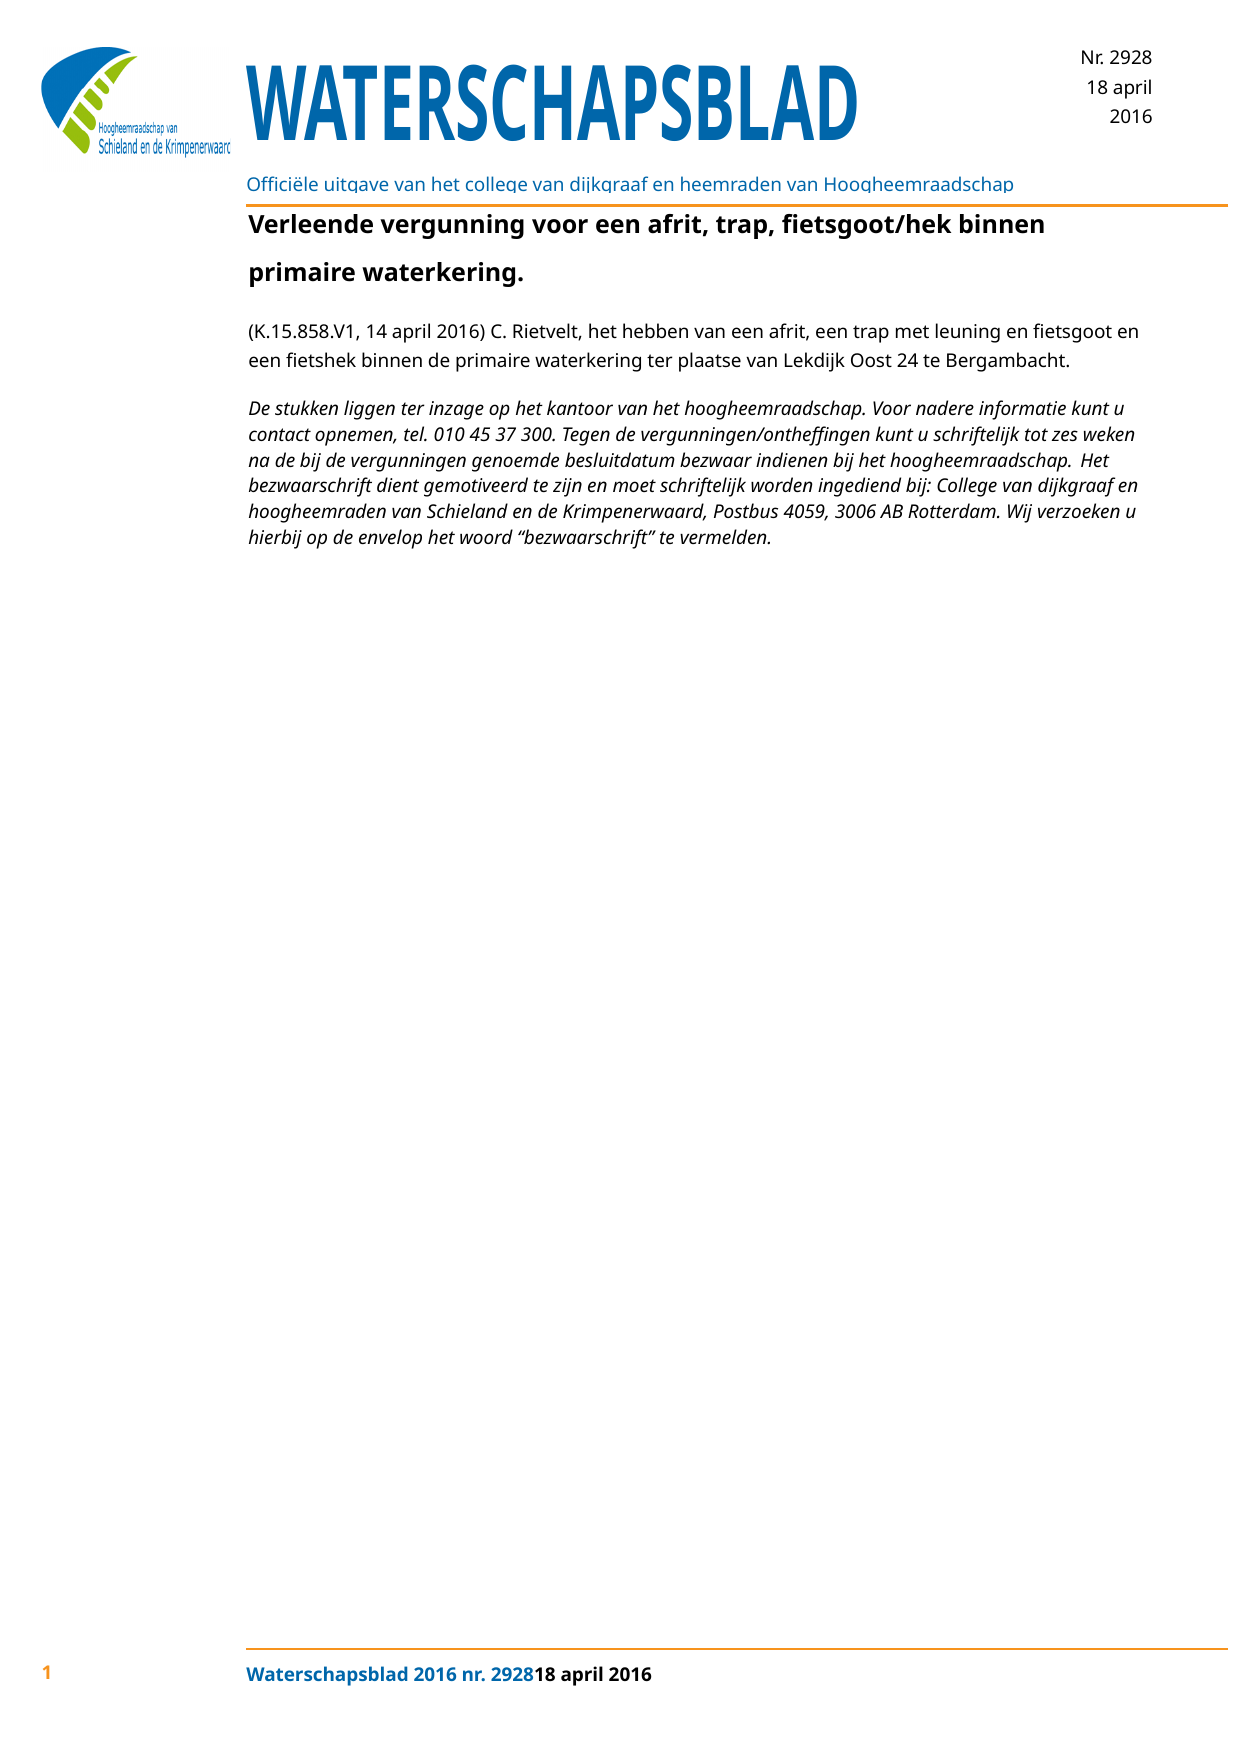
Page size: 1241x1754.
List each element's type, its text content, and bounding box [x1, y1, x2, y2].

picture [41, 47, 231, 172]
text De stukken liggen ter inzage op het kantoor van het hoogheemraadschap. Voor nadere informatie kunt u contact opnemen, tel. 010 45 37 300. Tegen de vergunningen/ontheffingen kunt u schriftelijk tot zes weken na de bij de vergunningen genoemde besluitdatum bezwaar indienen bij het hoogheemraadschap. Het bezwaarschrift dient gemotiveerd te zijn en moet schriftelijk worden ingediend bij: College van dijkgraaf en hoogheemraden van Schieland en de Krimpenerwaard, Postbus 4059, 3006 AB Rotterdam. Wij verzoeken u hierbij op de envelop het woord “bezwaarschrift” te vermelden. [248, 395, 1152, 550]
text (K.15.858.V1, 14 april 2016) C. Rietvelt, het hebben van een afrit, een trap met leuning en fietsgoot en een fietshek binnen de primaire waterkering ter plaatse van Lekdijk Oost 24 te Bergambacht. [248, 318, 1152, 373]
text Verleende vergunning voor een afrit, trap, fietsgoot/hek binnen primaire waterkering. [248, 207, 1152, 288]
